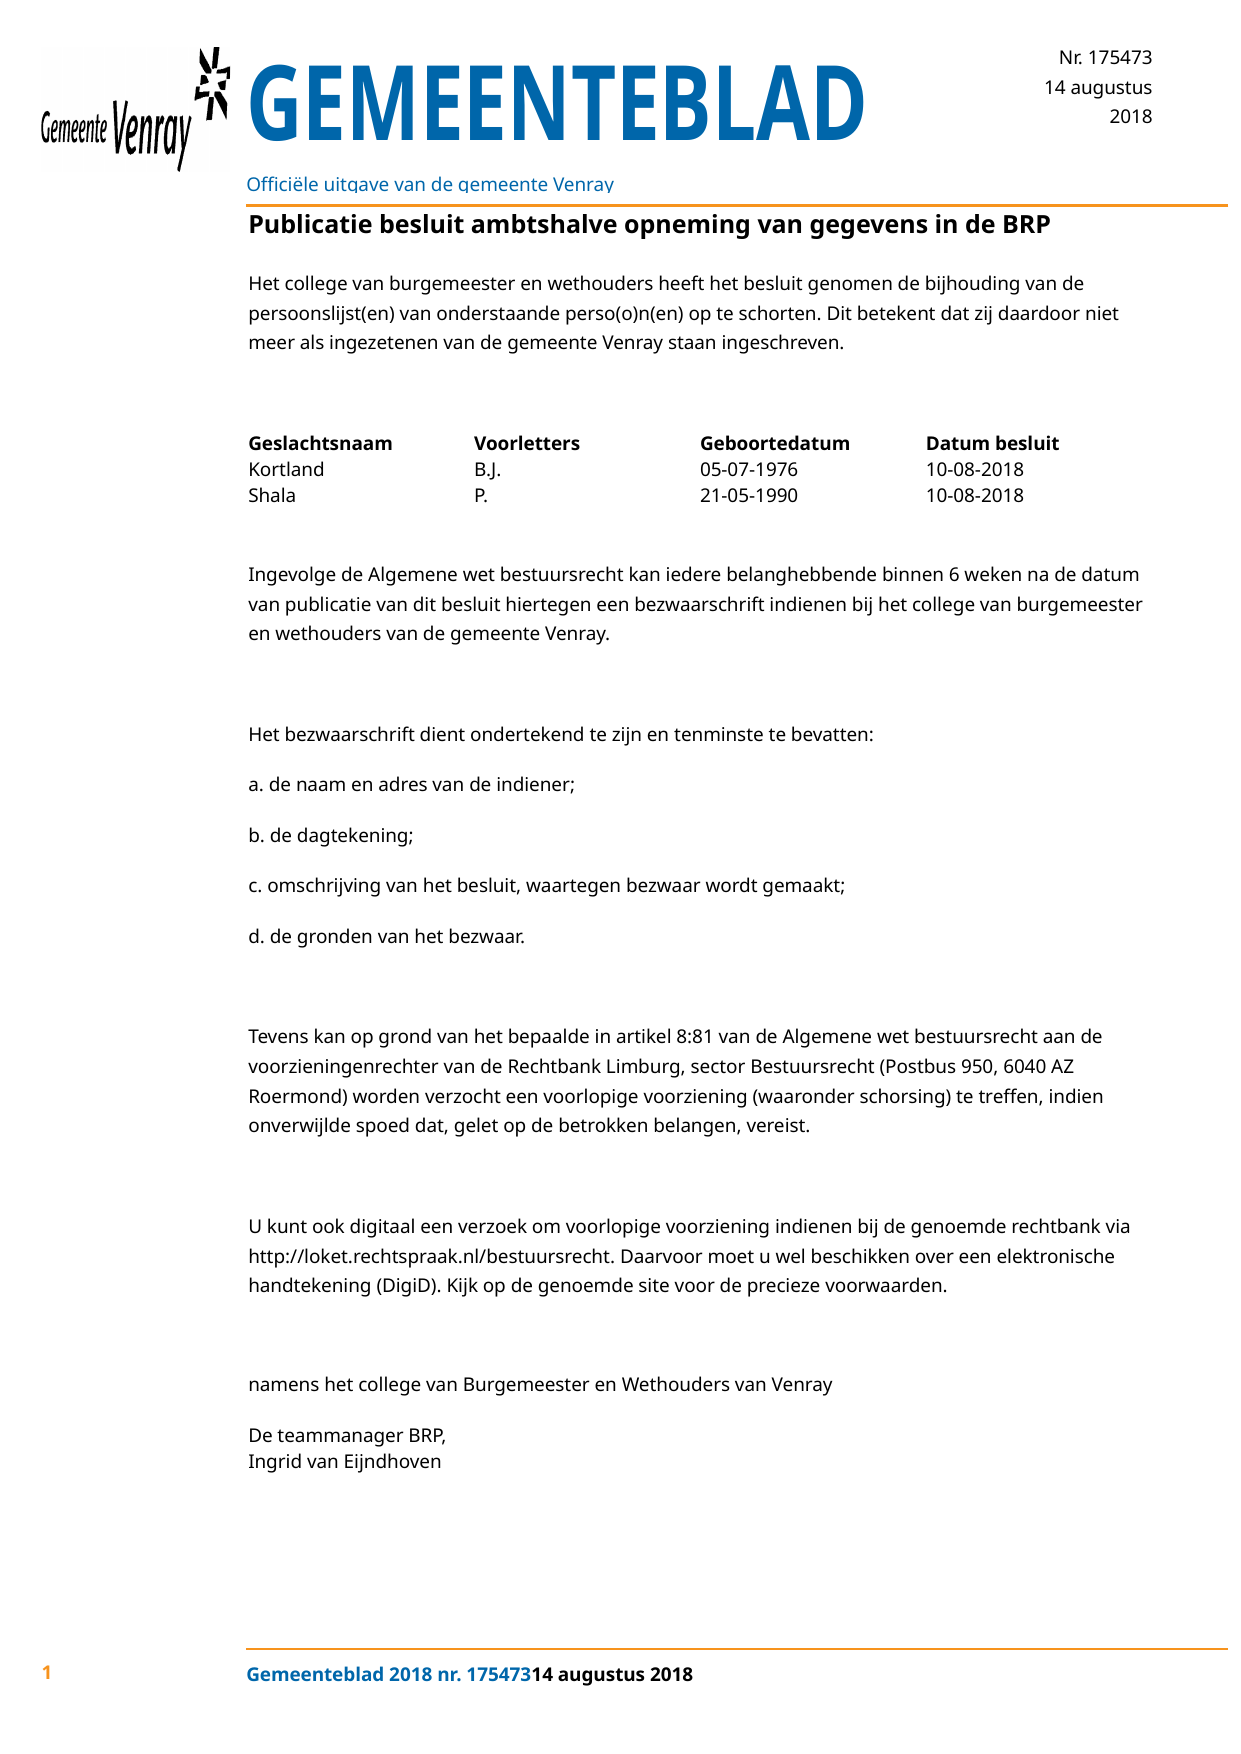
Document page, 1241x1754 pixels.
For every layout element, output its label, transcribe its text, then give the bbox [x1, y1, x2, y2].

table_header Datum besluit [926, 430, 1152, 456]
text Publicatie besluit ambtshalve opneming van gegevens in de BRP [248, 207, 1152, 241]
table_header Geboortedatum [700, 430, 926, 456]
table_cell 21-05-1990 [700, 482, 926, 508]
text De teammanager BRP, [248, 1422, 1152, 1448]
text Ingevolge de Algemene wet bestuursrecht kan iedere belanghebbende binnen 6 weken na de datum van publicatie van dit besluit hiertegen een bezwaarschrift indienen bij het college van burgemeester en wethouders van de gemeente Venray. [248, 561, 1152, 646]
table_cell B.J. [474, 456, 700, 482]
text Tevens kan op grond van het bepaalde in artikel 8:81 van de Algemene wet bestuursrecht aan de voorzieningenrechter van de Rechtbank Limburg, sector Bestuursrecht (Postbus 950, 6040 AZ Roermond) worden verzocht een voorlopige voorziening (waaronder schorsing) te treffen, indien onverwijlde spoed dat, gelet op de betrokken belangen, vereist. [248, 1024, 1152, 1138]
text b. de dagtekening; [248, 822, 1152, 848]
table_cell 05-07-1976 [700, 456, 926, 482]
table_cell P. [474, 482, 700, 508]
text U kunt ook digitaal een verzoek om voorlopige voorziening indienen bij de genoemde rechtbank via http://loket.rechtspraak.nl/bestuursrecht. Daarvoor moet u wel beschikken over een elektronische handtekening (DigiD). Kijk op de genoemde site voor de precieze voorwaarden. [248, 1213, 1152, 1298]
table_cell Kortland [248, 456, 474, 482]
text c. omschrijving van het besluit, waartegen bezwaar wordt gemaakt; [248, 872, 1152, 898]
table_header Geslachtsnaam [248, 430, 474, 456]
table_header Voorletters [474, 430, 700, 456]
table_cell 10-08-2018 [926, 482, 1152, 508]
table_cell Shala [248, 482, 474, 508]
table_cell 10-08-2018 [926, 456, 1152, 482]
text Het bezwaarschrift dient ondertekend te zijn en tenminste te bevatten: [248, 721, 1152, 747]
text namens het college van Burgemeester en Wethouders van Venray [248, 1371, 1152, 1396]
text Ingrid van Eijndhoven [248, 1448, 1152, 1474]
text Het college van burgemeester en wethouders heeft het besluit genomen de bijhouding van de persoonslijst(en) van onderstaande perso(o)n(en) op te schorten. Dit betekent dat zij daardoor niet meer als ingezetenen van de gemeente Venray staan ingeschreven. [248, 270, 1152, 355]
text a. de naam en adres van de indiener; [248, 772, 1152, 797]
text d. de gronden van het bezwaar. [248, 923, 1152, 949]
picture [41, 47, 231, 172]
